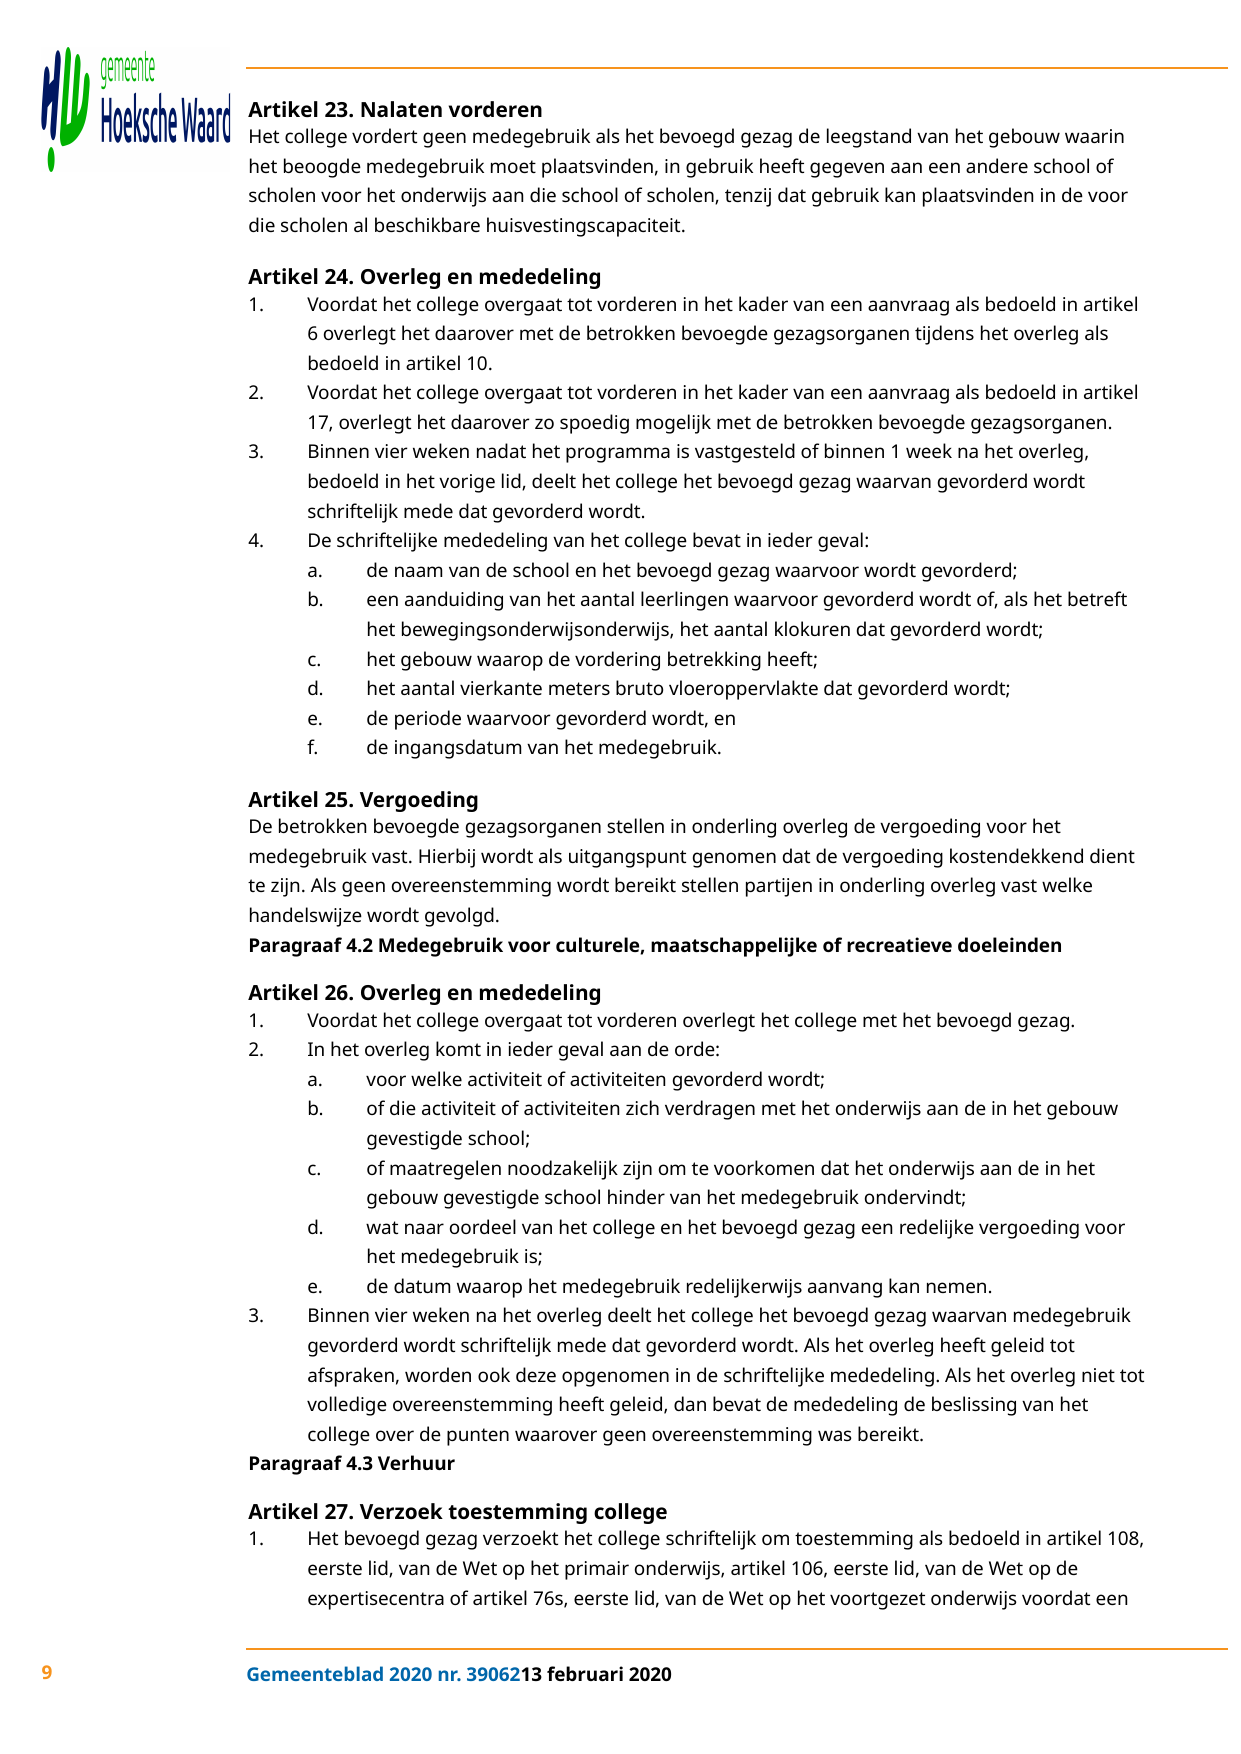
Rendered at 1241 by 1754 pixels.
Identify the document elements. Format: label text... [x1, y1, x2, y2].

text Artikel 23. Nalaten vorderen [248, 95, 1152, 123]
list In het overleg komt in ieder geval aan de orde: [248, 1036, 1152, 1062]
list Voordat het college overgaat tot vorderen overlegt het college met het bevoegd gezag. [248, 1007, 1152, 1032]
list Binnen vier weken na het overleg deelt het college het bevoegd gezag waarvan medegebruik gevorderd wordt schriftelijk mede dat gevorderd wordt. Als het overleg heeft geleid tot afspraken, worden ook deze opgenomen in de schriftelijke mededeling. Als het overleg niet tot volledige overeenstemming heeft geleid, dan bevat de mededeling de beslissing van het college over de punten waarover geen overeenstemming was bereikt. [248, 1303, 1152, 1447]
picture [41, 47, 231, 172]
list een aanduiding van het aantal leerlingen waarvoor gevorderd wordt of, als het betreft het bewegingsonderwijsonderwijs, het aantal klokuren dat gevorderd wordt; [307, 587, 1152, 642]
list wat naar oordeel van het college en het bevoegd gezag een redelijke vergoeding voor het medegebruik is; [307, 1214, 1152, 1269]
text Artikel 26. Overleg en mededeling [248, 978, 1152, 1007]
list Binnen vier weken nadat het programma is vastgesteld of binnen 1 week na het overleg, bedoeld in het vorige lid, deelt het college het bevoegd gezag waarvan gevorderd wordt schriftelijk mede dat gevorderd wordt. [248, 439, 1152, 524]
text Artikel 24. Overleg en mededeling [248, 262, 1152, 291]
text Paragraaf 4.2 Medegebruik voor culturele, maatschappelijke of recreatieve doeleinden [248, 932, 1152, 957]
list of die activiteit of activiteiten zich verdragen met het onderwijs aan de in het gebouw gevestigde school; [307, 1096, 1152, 1151]
list Voordat het college overgaat tot vorderen in het kader van een aanvraag als bedoeld in artikel 6 overlegt het daarover met de betrokken bevoegde gezagsorganen tijdens het overleg als bedoeld in artikel 10. [248, 291, 1152, 376]
list het gebouw waarop de vordering betrekking heeft; [307, 646, 1152, 672]
text Het college vordert geen medegebruik als het bevoegd gezag de leegstand van het gebouw waarin het beoogde medegebruik moet plaatsvinden, in gebruik heeft gegeven aan een andere school of scholen voor het onderwijs aan die school of scholen, tenzij dat gebruik kan plaatsvinden in de voor die scholen al beschikbare huisvestingscapaciteit. [248, 123, 1152, 238]
list de naam van de school en het bevoegd gezag waarvoor wordt gevorderd; [307, 557, 1152, 583]
text Artikel 27. Verzoek toestemming college [248, 1497, 1152, 1526]
list Het bevoegd gezag verzoekt het college schriftelijk om toestemming als bedoeld in artikel 108, eerste lid, van de Wet op het primair onderwijs, artikel 106, eerste lid, van de Wet op de expertisecentra of artikel 76s, eerste lid, van de Wet op het voortgezet onderwijs voordat een [248, 1526, 1152, 1610]
text De betrokken bevoegde gezagsorganen stellen in onderling overleg de vergoeding voor het medegebruik vast. Hierbij wordt als uitgangspunt genomen dat de vergoeding kostendekkend dient te zijn. Als geen overeenstemming wordt bereikt stellen partijen in onderling overleg vast welke handelswijze wordt gevolgd. [248, 813, 1152, 928]
list de datum waarop het medegebruik redelijkerwijs aanvang kan nemen. [307, 1273, 1152, 1299]
list de periode waarvoor gevorderd wordt, en [307, 705, 1152, 731]
text Artikel 25. Vergoeding [248, 785, 1152, 813]
list Voordat het college overgaat tot vorderen in het kader van een aanvraag als bedoeld in artikel 17, overlegt het daarover zo spoedig mogelijk met de betrokken bevoegde gezagsorganen. [248, 379, 1152, 435]
list het aantal vierkante meters bruto vloeroppervlakte dat gevorderd wordt; [307, 675, 1152, 701]
list voor welke activiteit of activiteiten gevorderd wordt; [307, 1066, 1152, 1092]
text Paragraaf 4.3 Verhuur [248, 1451, 1152, 1476]
list De schriftelijke mededeling van het college bevat in ieder geval: [248, 527, 1152, 553]
list of maatregelen noodzakelijk zijn om te voorkomen dat het onderwijs aan de in het gebouw gevestigde school hinder van het medegebruik ondervindt; [307, 1155, 1152, 1210]
list de ingangsdatum van het medegebruik. [307, 734, 1152, 760]
